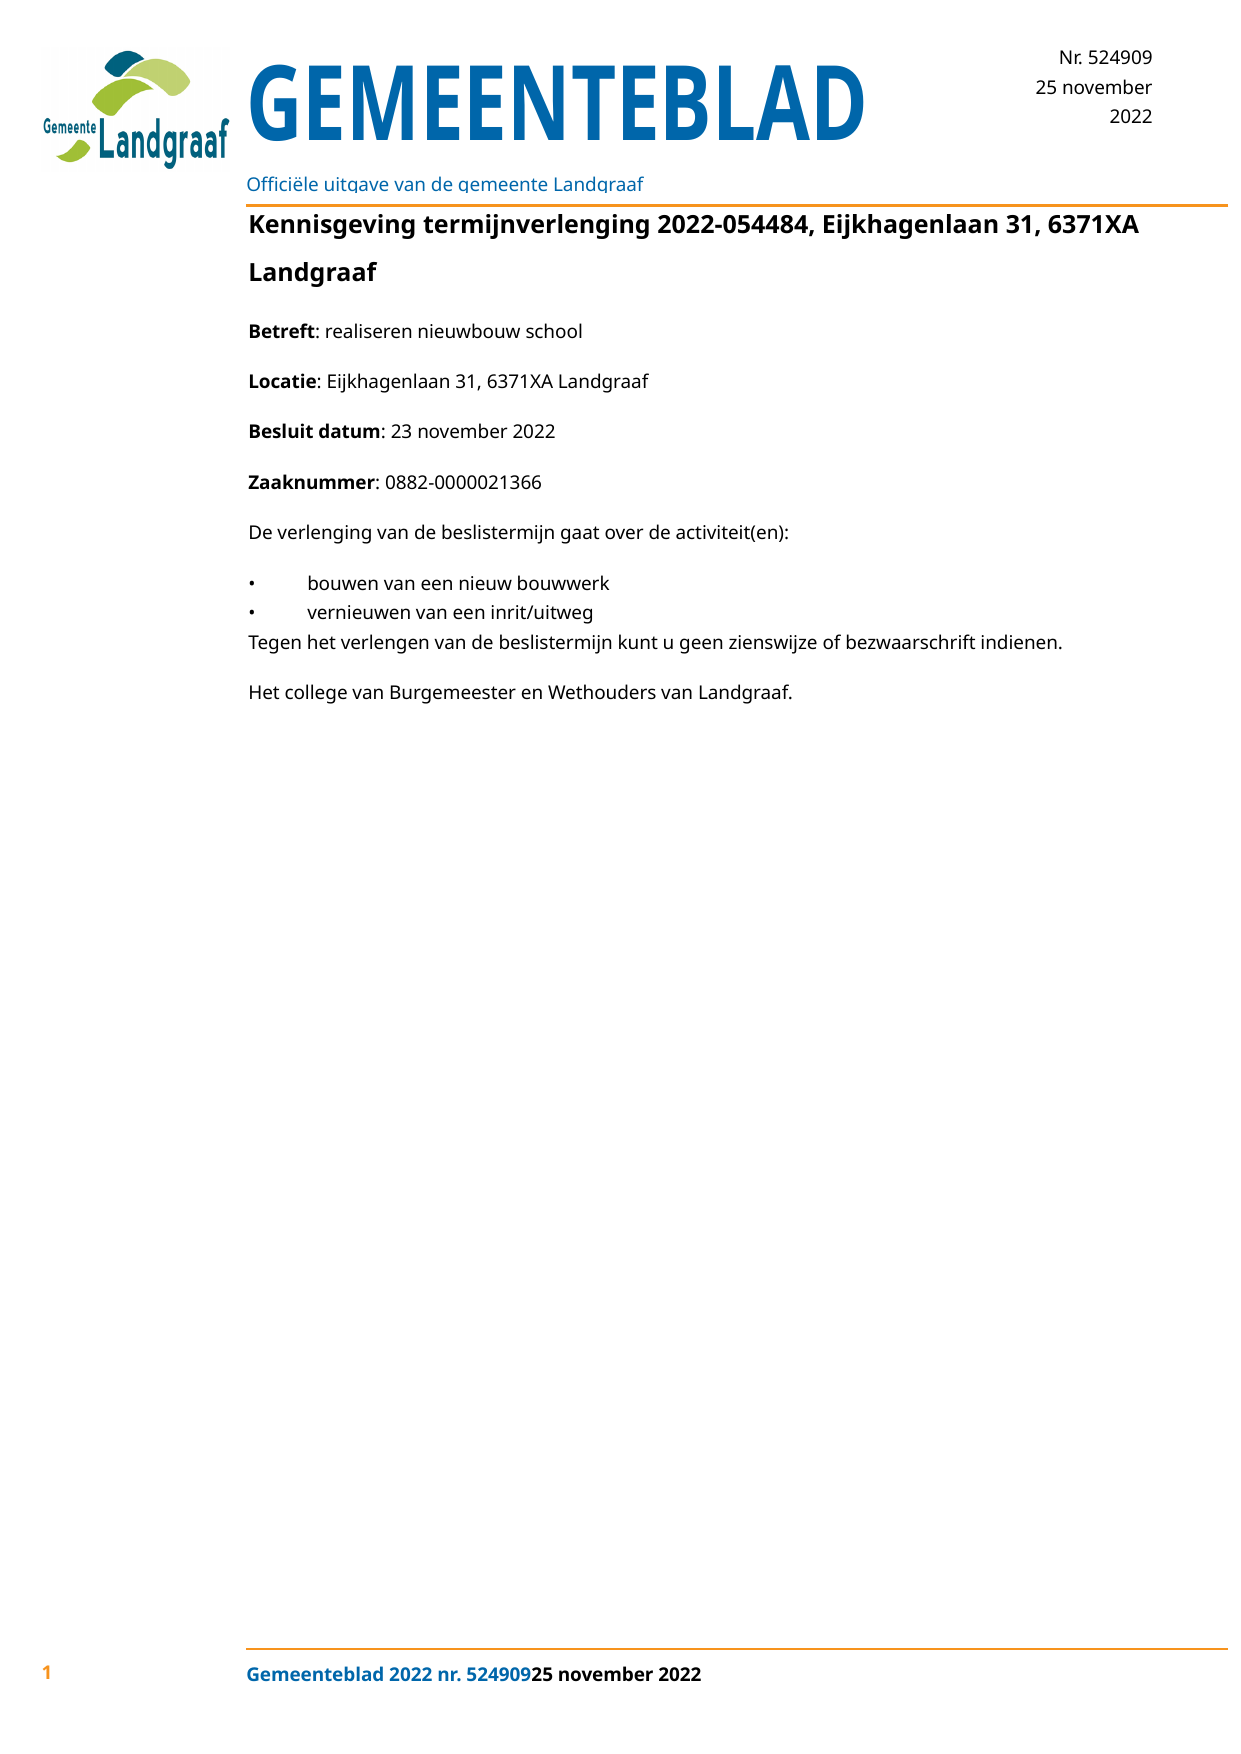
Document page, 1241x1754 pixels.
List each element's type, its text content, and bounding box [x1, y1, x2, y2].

text Betreft: realiseren nieuwbouw school [248, 318, 1152, 344]
text Kennisgeving termijnverlenging 2022-054484, Eijkhagenlaan 31, 6371XA Landgraaf [248, 207, 1152, 288]
picture [41, 47, 231, 172]
text Het college van Burgemeester en Wethouders van Landgraaf. [248, 679, 1152, 705]
list bouwen van een nieuw bouwwerk [248, 570, 1152, 596]
text Tegen het verlengen van de beslistermijn kunt u geen zienswijze of bezwaarschrift indienen. [248, 629, 1152, 655]
text Besluit datum: 23 november 2022 [248, 419, 1152, 444]
text Locatie: Eijkhagenlaan 31, 6371XA Landgraaf [248, 368, 1152, 394]
text Zaaknummer: 0882-0000021366 [248, 469, 1152, 495]
text De verlenging van de beslistermijn gaat over de activiteit(en): [248, 519, 1152, 545]
list vernieuwen van een inrit/uitweg [248, 599, 1152, 625]
